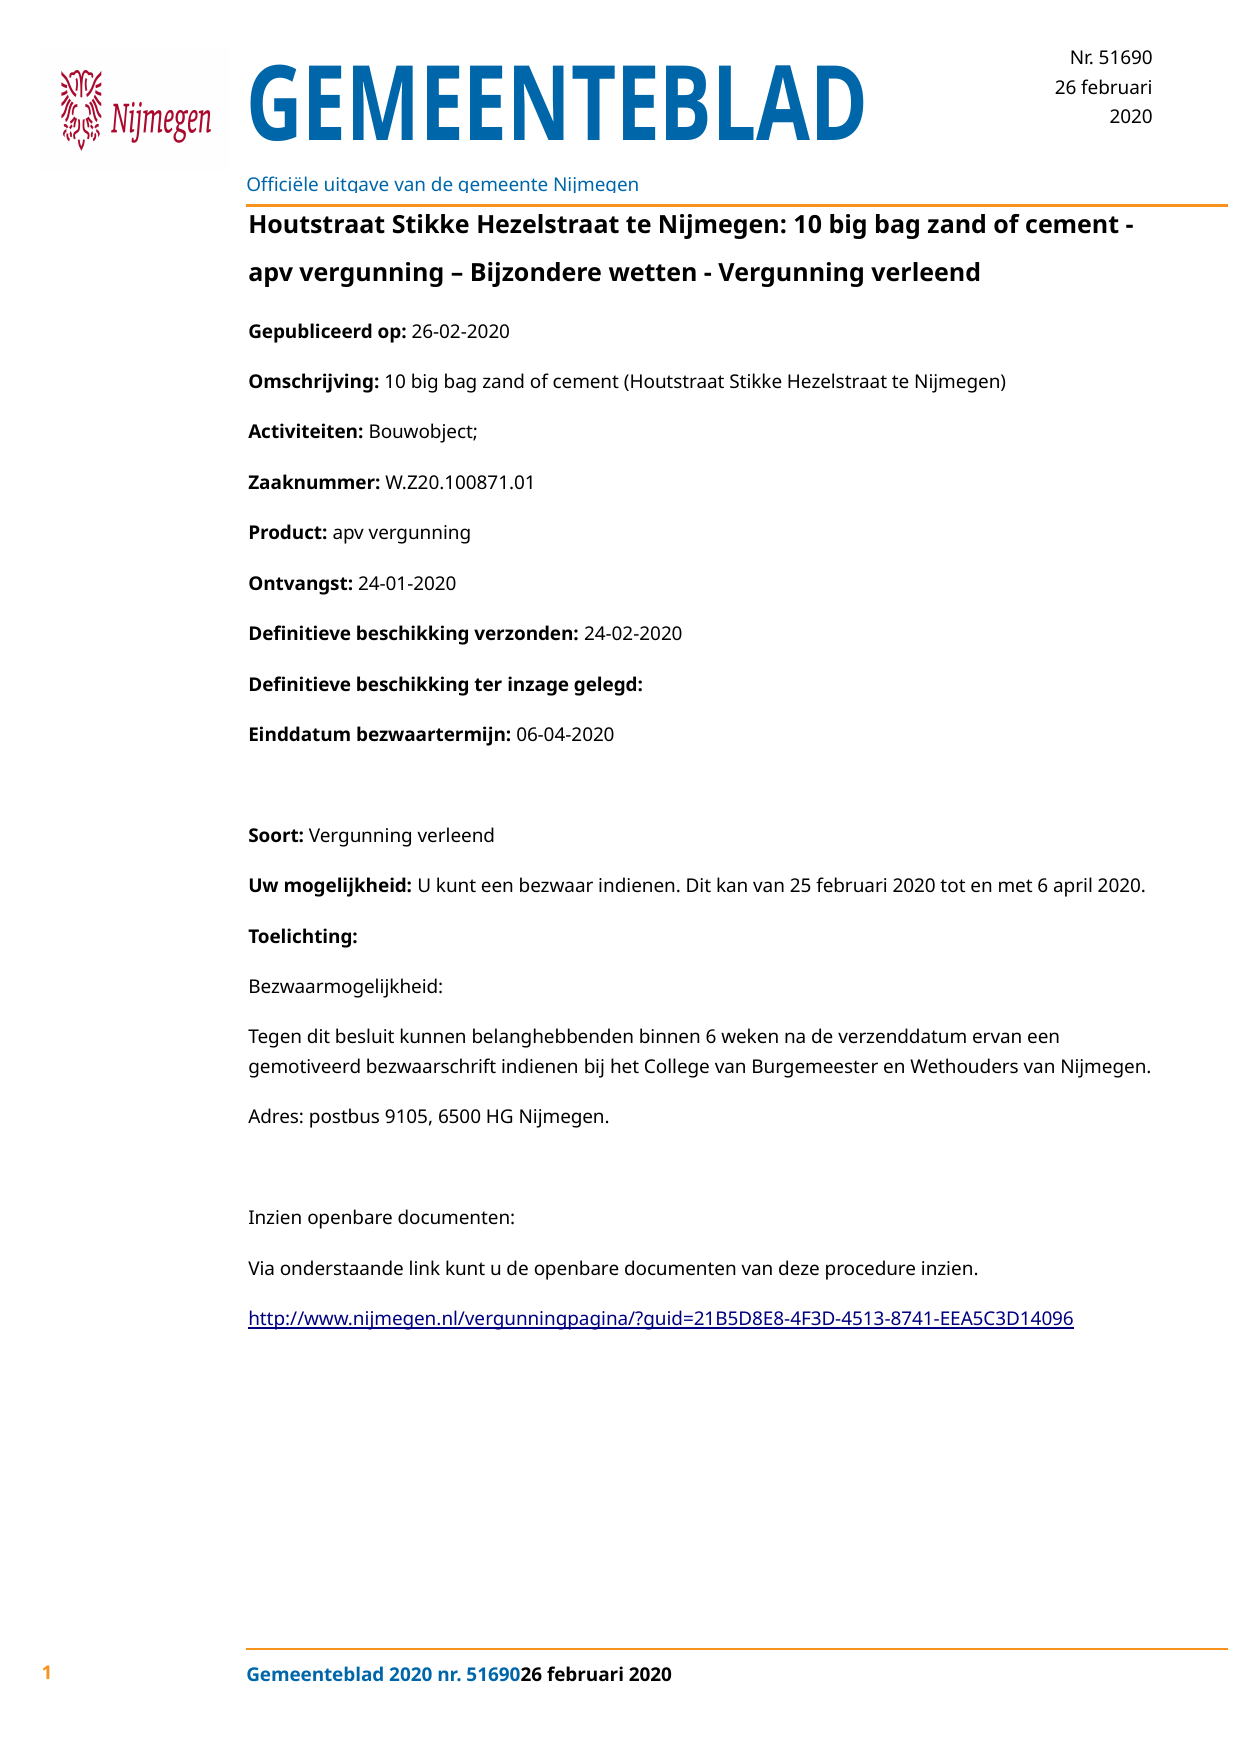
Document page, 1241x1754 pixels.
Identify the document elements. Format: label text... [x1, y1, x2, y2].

picture [41, 47, 231, 172]
text Product: apv vergunning [248, 519, 1152, 545]
text Via onderstaande link kunt u de openbare documenten van deze procedure inzien. [248, 1255, 1152, 1281]
text Tegen dit besluit kunnen belanghebbenden binnen 6 weken na de verzenddatum ervan een gemotiveerd bezwaarschrift indienen bij het College van Burgemeester en Wethouders van Nijmegen. [248, 1024, 1152, 1079]
text Gepubliceerd op: 26-02-2020 [248, 318, 1152, 344]
text Einddatum bezwaartermijn: 06-04-2020 [248, 721, 1152, 747]
text Definitieve beschikking verzonden: 24-02-2020 [248, 620, 1152, 646]
text Inzien openbare documenten: [248, 1204, 1152, 1230]
text Soort: Vergunning verleend [248, 822, 1152, 848]
text Uw mogelijkheid: U kunt een bezwaar indienen. Dit kan van 25 februari 2020 tot en met 6 april 2020. [248, 872, 1152, 898]
text Definitieve beschikking ter inzage gelegd: [248, 671, 1152, 697]
text Omschrijving: 10 big bag zand of cement (Houtstraat Stikke Hezelstraat te Nijmegen) [248, 368, 1152, 394]
text http://www.nijmegen.nl/vergunningpagina/?guid=21B5D8E8-4F3D-4513-8741-EEA5C3D14096 [248, 1305, 1152, 1331]
text Houtstraat Stikke Hezelstraat te Nijmegen: 10 big bag zand of cement - apv vergunning – Bijzondere wetten - Vergunning verleend [248, 207, 1152, 288]
text Zaaknummer: W.Z20.100871.01 [248, 469, 1152, 495]
text Bezwaarmogelijkheid: [248, 973, 1152, 999]
text Adres: postbus 9105, 6500 HG Nijmegen. [248, 1104, 1152, 1129]
text Activiteiten: Bouwobject; [248, 419, 1152, 444]
text Toelichting: [248, 923, 1152, 949]
text Ontvangst: 24-01-2020 [248, 570, 1152, 596]
